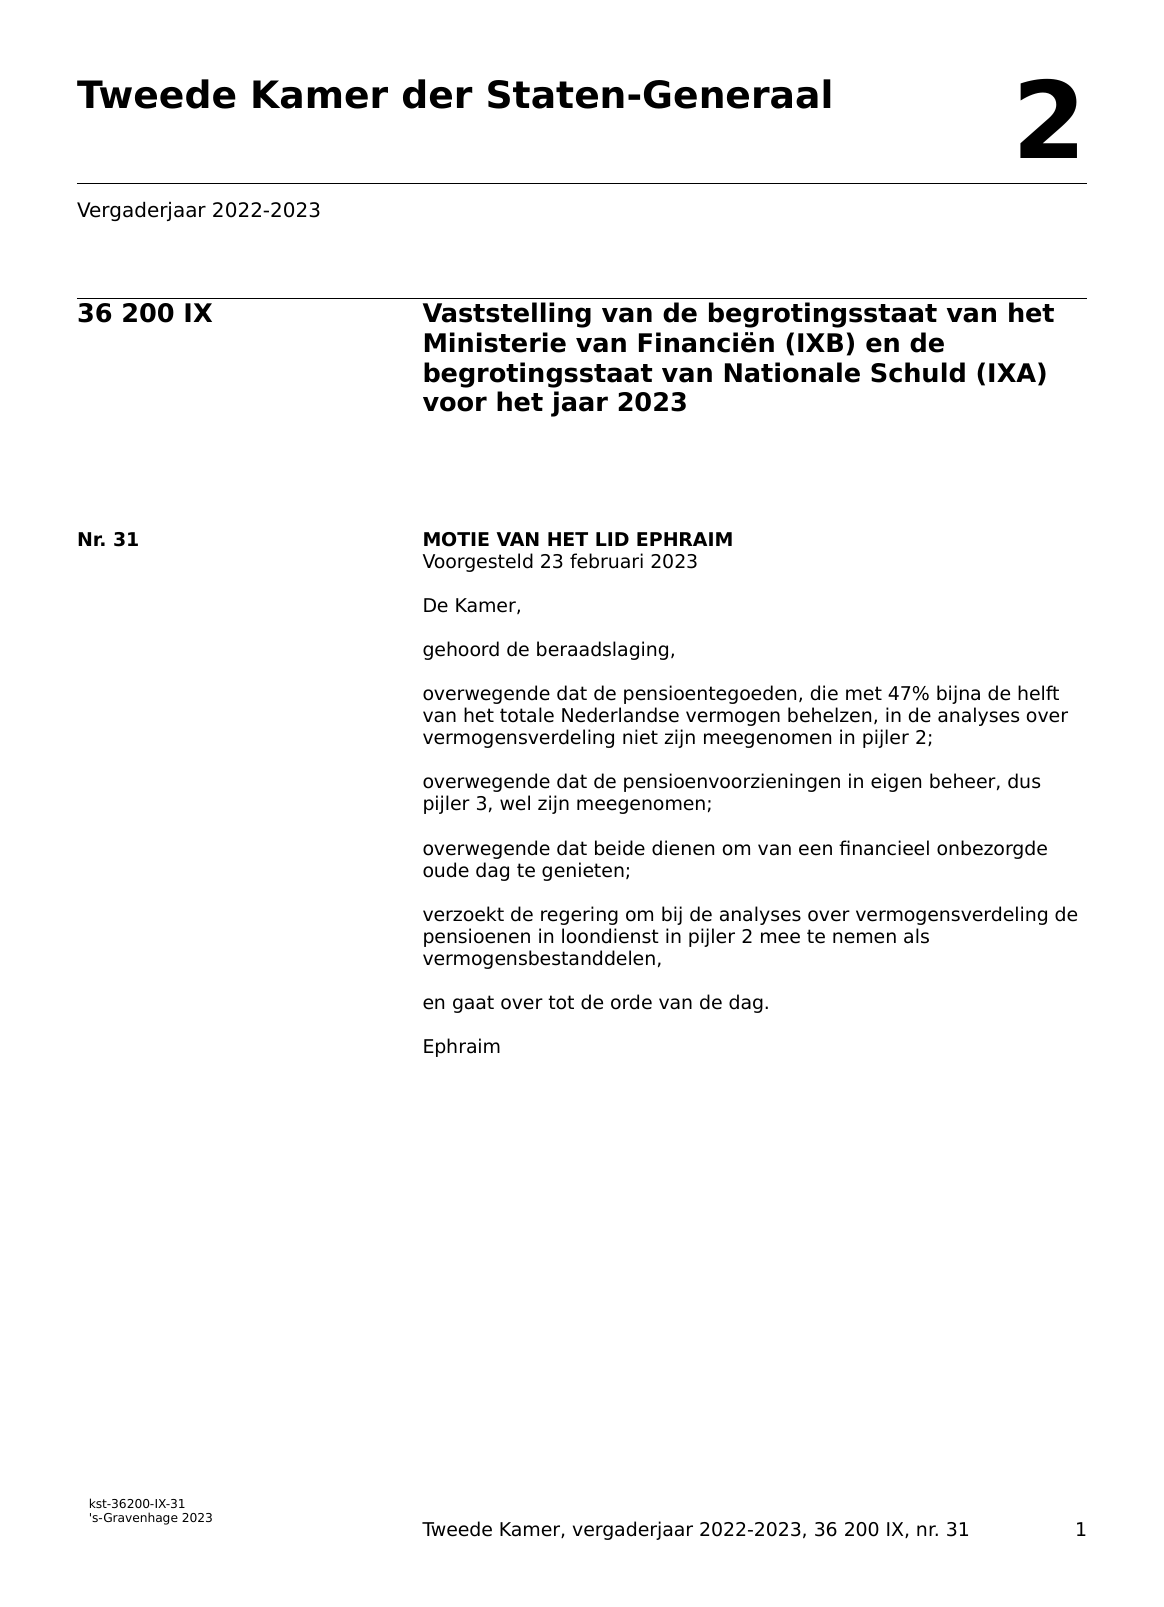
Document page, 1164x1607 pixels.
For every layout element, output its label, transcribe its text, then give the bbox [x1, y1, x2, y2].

subtitle 36 200 IX Vaststelling van de begrotingsstaat van het Ministerie van Financiën (IXB) en de begrotingsstaat van Nationale Schuld (IXA) voor het jaar 2023 [77, 299, 1087, 418]
text Voorgesteld 23 februari 2023 [422, 551, 1087, 573]
table_header 2 [886, 59, 1087, 183]
text overwegende dat beide dienen om van een financieel onbezorgde oude dag te genieten; [422, 837, 1087, 881]
text gehoord de beraadslaging, [422, 639, 1087, 661]
text De Kamer, [422, 595, 1087, 617]
text en gaat over tot de orde van de dag. [422, 992, 1087, 1014]
subtitle Nr. 31 MOTIE VAN HET LID EPHRAIM [77, 529, 1087, 551]
table_header Tweede Kamer der Staten-Generaal [77, 59, 886, 183]
text 's-Gravenhage 2023 [88, 1511, 323, 1525]
table_cell Vergaderjaar 2022-2023 [77, 184, 1087, 298]
text overwegende dat de pensioenvoorzieningen in eigen beheer, dus pijler 3, wel zijn meegenomen; [422, 771, 1087, 815]
text Ephraim [422, 1036, 1087, 1058]
text verzoekt de regering om bij de analyses over vermogensverdeling de pensioenen in loondienst in pijler 2 mee te nemen als vermogensbestanddelen, [422, 904, 1087, 969]
text kst-36200-IX-31 [88, 1497, 323, 1511]
text overwegende dat de pensioentegoeden, die met 47% bijna de helft van het totale Nederlandse vermogen behelzen, in de analyses over vermogensverdeling niet zijn meegenomen in pijler 2; [422, 683, 1087, 749]
